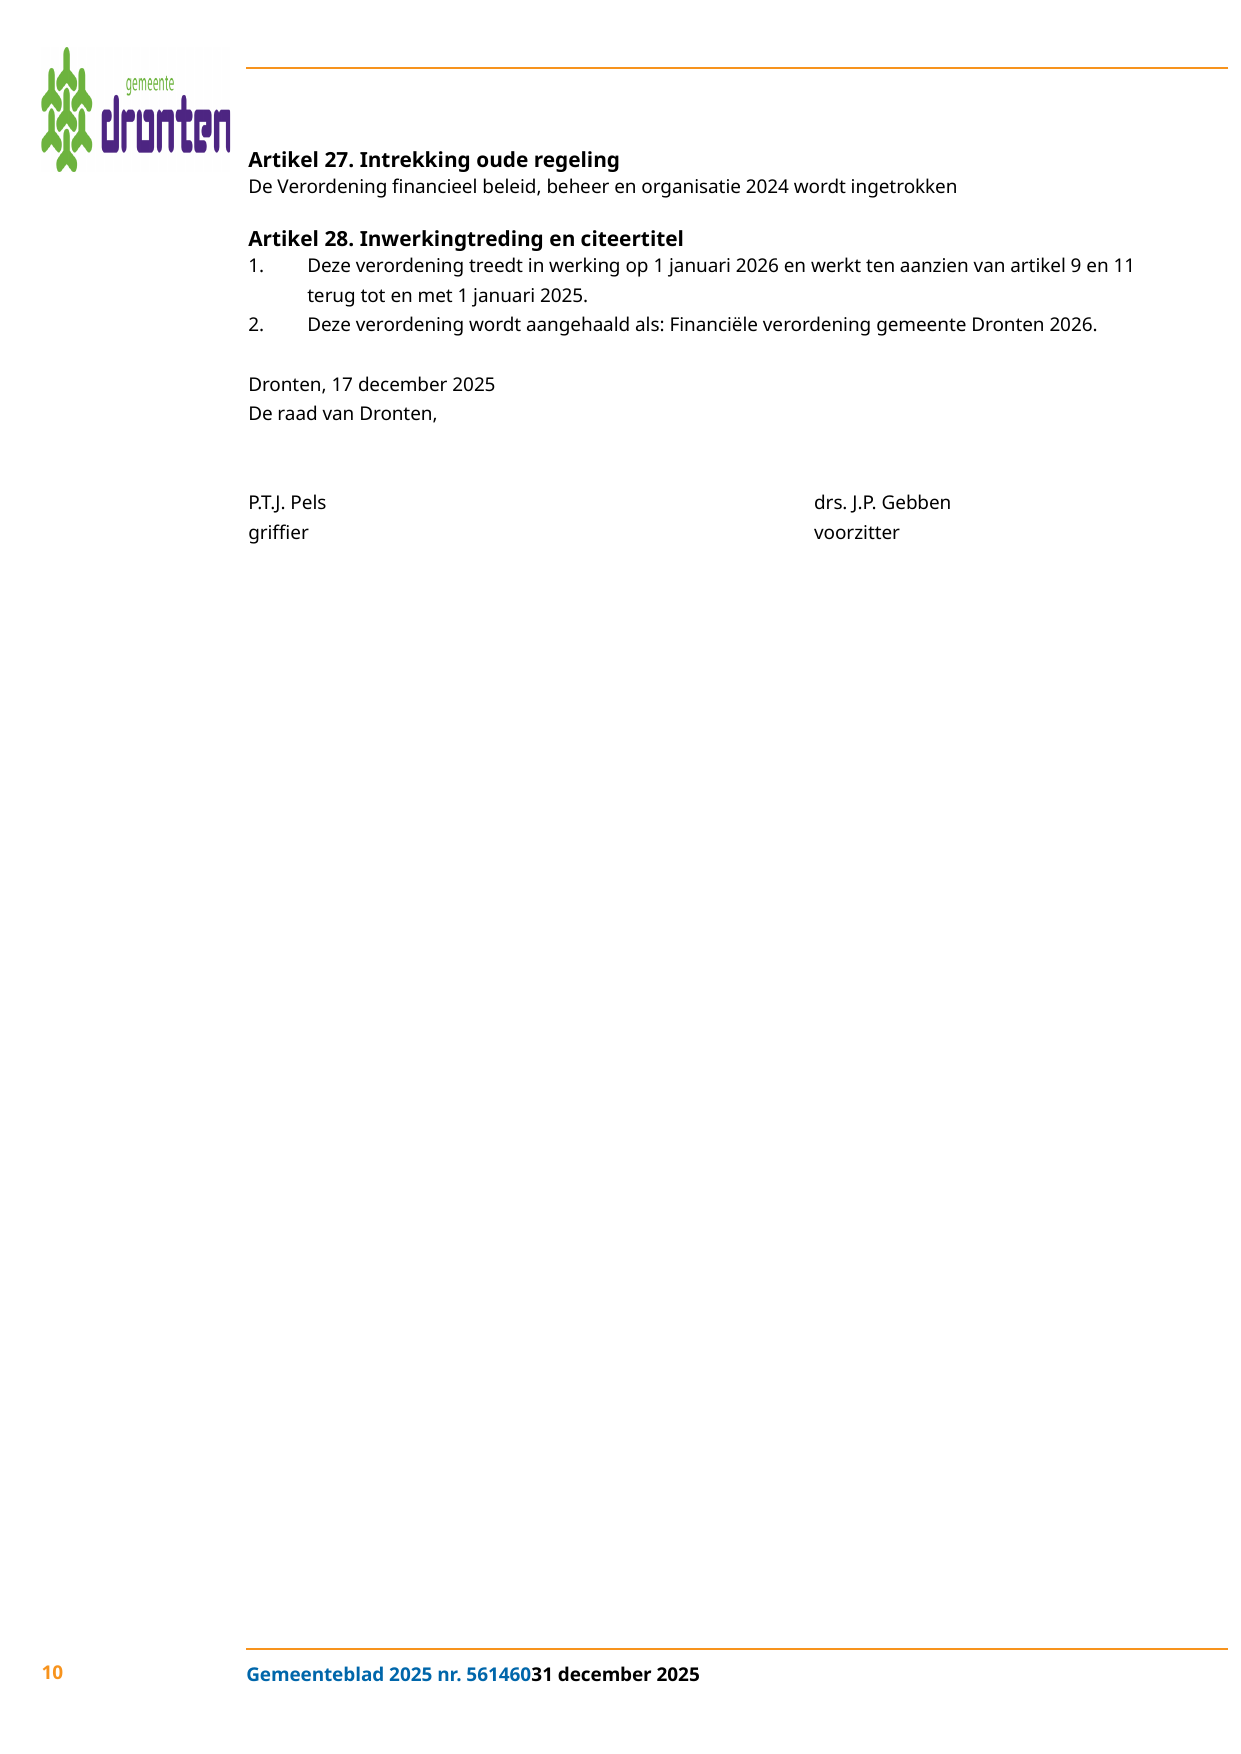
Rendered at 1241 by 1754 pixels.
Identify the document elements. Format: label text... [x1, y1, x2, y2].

text Artikel 27. Intrekking oude regeling [248, 145, 1152, 174]
text De Verordening financieel beleid, beheer en organisatie 2024 wordt ingetrokken [248, 174, 1152, 199]
text Artikel 28. Inwerkingtreding en citeertitel [248, 224, 1152, 252]
list Deze verordening treedt in werking op 1 januari 2026 en werkt ten aanzien van artikel 9 en 11 terug tot en met 1 januari 2025. [248, 252, 1152, 308]
list Deze verordening wordt aangehaald als: Financiële verordening gemeente Dronten 2026. [248, 312, 1152, 337]
table_header Dronten, 17 december 2025 De raad van Dronten, P.T.J. Pels griffier [248, 371, 814, 544]
picture [41, 47, 231, 172]
table_header drs. J.P. Gebben voorzitter [814, 371, 1152, 544]
